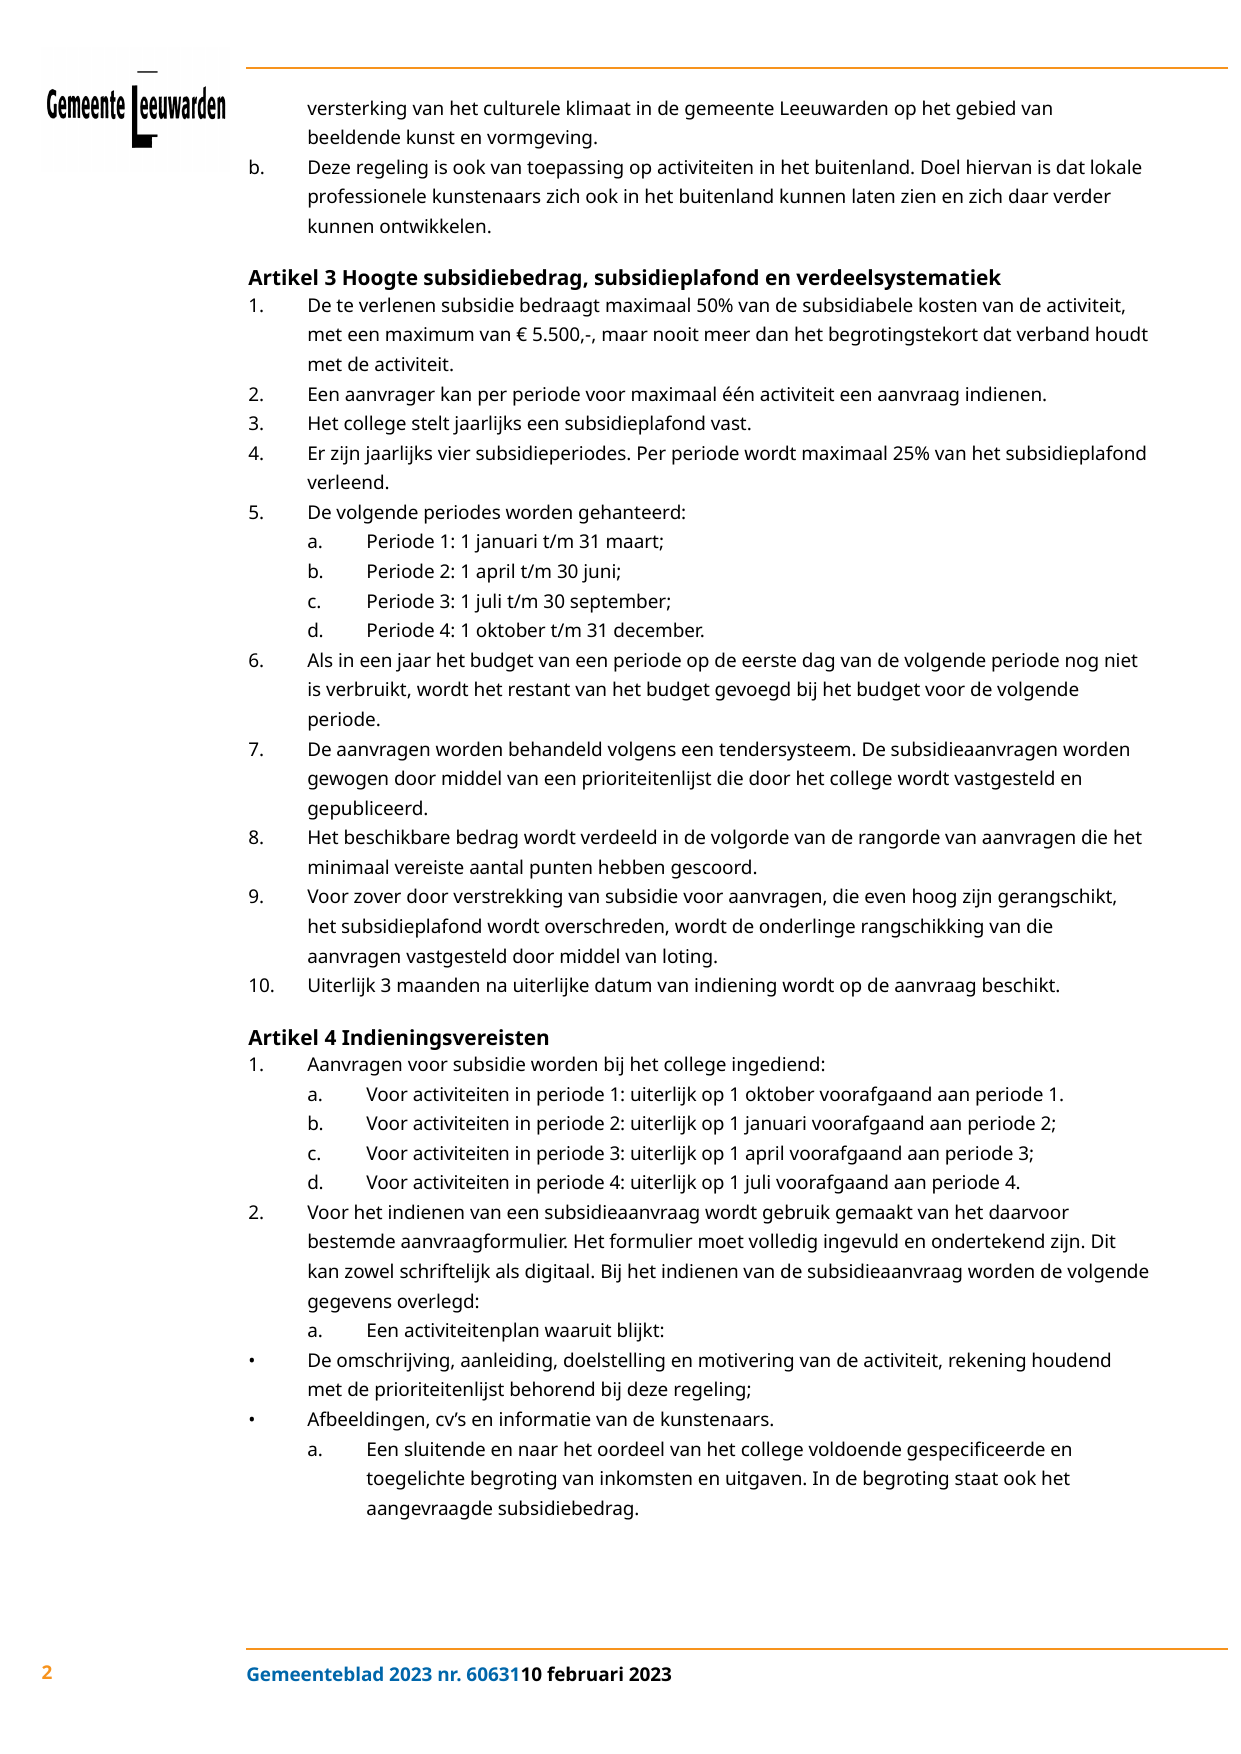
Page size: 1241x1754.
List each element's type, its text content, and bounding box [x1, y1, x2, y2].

list Voor activiteiten in periode 4: uiterlijk op 1 juli voorafgaand aan periode 4. [307, 1169, 1152, 1195]
list Een sluitende en naar het oordeel van het college voldoende gespecificeerde en toegelichte begroting van inkomsten en uitgaven. In de begroting staat ook het aangevraagde subsidiebedrag. [307, 1436, 1152, 1521]
list Periode 4: 1 oktober t/m 31 december. [307, 617, 1152, 643]
list Voor zover door verstrekking van subsidie voor aanvragen, die even hoog zijn gerangschikt, het subsidieplafond wordt overschreden, wordt de onderlinge rangschikking van die aanvragen vastgesteld door middel van loting. [248, 884, 1152, 968]
list versterking van het culturele klimaat in de gemeente Leeuwarden op het gebied van beeldende kunst en vormgeving. [248, 95, 1152, 150]
picture [41, 47, 231, 172]
list De volgende periodes worden gehanteerd: [248, 499, 1152, 525]
list Een activiteitenplan waaruit blijkt: [307, 1317, 1152, 1343]
list Afbeeldingen, cv’s en informatie van de kunstenaars. [248, 1406, 1152, 1432]
list De aanvragen worden behandeld volgens een tendersysteem. De subsidieaanvragen worden gewogen door middel van een prioriteitenlijst die door het college wordt vastgesteld en gepubliceerd. [248, 736, 1152, 821]
list De omschrijving, aanleiding, doelstelling en motivering van de activiteit, rekening houdend met de prioriteitenlijst behorend bij deze regeling; [248, 1347, 1152, 1402]
list Het beschikbare bedrag wordt verdeeld in de volgorde van de rangorde van aanvragen die het minimaal vereiste aantal punten hebben gescoord. [248, 824, 1152, 880]
list Als in een jaar het budget van een periode op de eerste dag van de volgende periode nog niet is verbruikt, wordt het restant van het budget gevoegd bij het budget voor de volgende periode. [248, 647, 1152, 732]
list Periode 2: 1 april t/m 30 juni; [307, 558, 1152, 584]
list Er zijn jaarlijks vier subsidieperiodes. Per periode wordt maximaal 25% van het subsidieplafond verleend. [248, 440, 1152, 495]
text Artikel 4 Indieningsvereisten [248, 1023, 1152, 1051]
list Uiterlijk 3 maanden na uiterlijke datum van indiening wordt op de aanvraag beschikt. [248, 972, 1152, 998]
list De te verlenen subsidie bedraagt maximaal 50% van de subsidiabele kosten van de activiteit, met een maximum van € 5.500,-, maar nooit meer dan het begrotingstekort dat verband houdt met de activiteit. [248, 292, 1152, 377]
list Voor activiteiten in periode 2: uiterlijk op 1 januari voorafgaand aan periode 2; [307, 1110, 1152, 1136]
list Deze regeling is ook van toepassing op activiteiten in het buitenland. Doel hiervan is dat lokale professionele kunstenaars zich ook in het buitenland kunnen laten zien en zich daar verder kunnen ontwikkelen. [248, 154, 1152, 239]
list Periode 1: 1 januari t/m 31 maart; [307, 529, 1152, 554]
list Periode 3: 1 juli t/m 30 september; [307, 588, 1152, 613]
list Voor het indienen van een subsidieaanvraag wordt gebruik gemaakt van het daarvoor bestemde aanvraagformulier. Het formulier moet volledig ingevuld en ondertekend zijn. Dit kan zowel schriftelijk als digitaal. Bij het indienen van de subsidieaanvraag worden de volgende gegevens overlegd: [248, 1199, 1152, 1314]
list Een aanvrager kan per periode voor maximaal één activiteit een aanvraag indienen. [248, 381, 1152, 406]
list Aanvragen voor subsidie worden bij het college ingediend: [248, 1051, 1152, 1077]
list Het college stelt jaarlijks een subsidieplafond vast. [248, 410, 1152, 436]
text Artikel 3 Hoogte subsidiebedrag, subsidieplafond en verdeelsystematiek [248, 263, 1152, 292]
list Voor activiteiten in periode 1: uiterlijk op 1 oktober voorafgaand aan periode 1. [307, 1081, 1152, 1107]
list Voor activiteiten in periode 3: uiterlijk op 1 april voorafgaand aan periode 3; [307, 1140, 1152, 1166]
